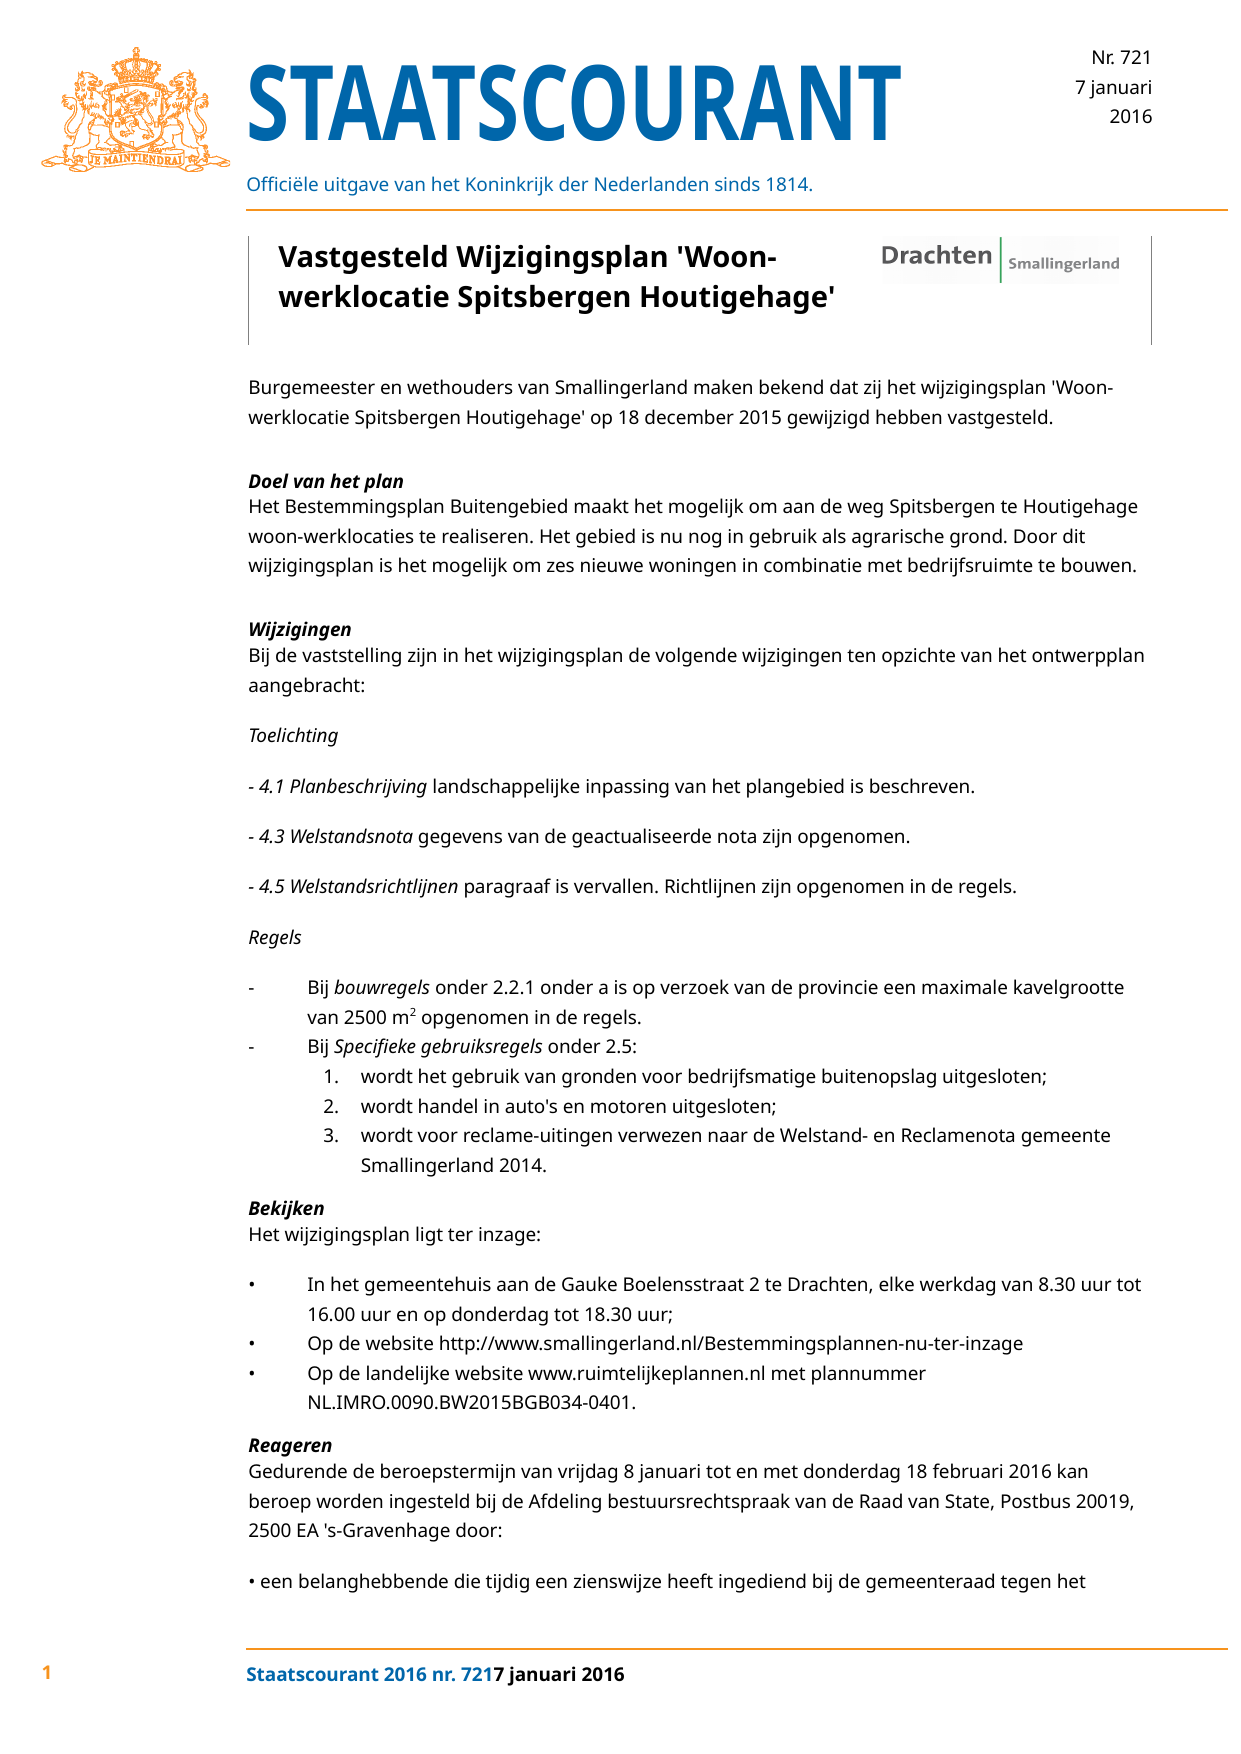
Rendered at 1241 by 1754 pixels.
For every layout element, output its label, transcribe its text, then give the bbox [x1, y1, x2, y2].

text Het Bestemmingsplan Buitengebied maakt het mogelijk om aan de weg Spitsbergen te Houtigehage woon-werklocaties te realiseren. Het gebied is nu nog in gebruik als agrarische grond. Door dit wijzigingsplan is het mogelijk om zes nieuwe woningen in combinatie met bedrijfsruimte te bouwen. [248, 493, 1152, 578]
list In het gemeentehuis aan de Gauke Boelensstraat 2 te Drachten, elke werkdag van 8.30 uur tot 16.00 uur en op donderdag tot 18.30 uur; [248, 1271, 1152, 1327]
picture [41, 47, 231, 172]
text Burgemeester en wethouders van Smallingerland maken bekend dat zij het wijzigingsplan 'Woon-werklocatie Spitsbergen Houtigehage' op 18 december 2015 gewijzigd hebben vastgesteld. [248, 374, 1152, 429]
text • een belanghebbende die tijdig een zienswijze heeft ingediend bij de gemeenteraad tegen het [248, 1568, 1152, 1594]
text Het wijzigingsplan ligt ter inzage: [248, 1221, 1152, 1247]
list wordt handel in auto's en motoren uitgesloten; [323, 1093, 1152, 1118]
list Op de landelijke website www.ruimtelijkeplannen.nl met plannummer NL.IMRO.0090.BW2015BGB034-0401. [248, 1360, 1152, 1415]
table_header [850, 236, 1151, 345]
text Bekijken [248, 1195, 1152, 1221]
list wordt het gebruik van gronden voor bedrijfsmatige buitenopslag uitgesloten; [323, 1063, 1152, 1089]
list Op de website http://www.smallingerland.nl/Bestemmingsplannen-nu-ter-inzage [248, 1330, 1152, 1356]
text - 4.5 Welstandsrichtlijnen paragraaf is vervallen. Richtlijnen zijn opgenomen in de regels. [248, 874, 1152, 899]
text Doel van het plan [248, 468, 1152, 493]
text - 4.1 Planbeschrijving landschappelijke inpassing van het plangebied is beschreven. [248, 773, 1152, 798]
text - 4.3 Welstandsnota gegevens van de geactualiseerde nota zijn opgenomen. [248, 823, 1152, 849]
list Bij bouwregels onder 2.2.1 onder a is op verzoek van de provincie een maximale kavelgrootte van 2500 m2 opgenomen in de regels. [248, 974, 1152, 1030]
list Bij Specifieke gebruiksregels onder 2.5: [248, 1034, 1152, 1059]
text Bij de vaststelling zijn in het wijzigingsplan de volgende wijzigingen ten opzichte van het ontwerpplan aangebracht: [248, 642, 1152, 698]
text Wijzigingen [248, 617, 1152, 642]
table_header Vastgesteld Wijzigingsplan 'Woon-werklocatie Spitsbergen Houtigehage' [249, 236, 850, 345]
list wordt voor reclame-uitingen verwezen naar de Welstand- en Reclamenota gemeente Smallingerland 2014. [323, 1122, 1152, 1178]
text Toelichting [248, 722, 1152, 748]
picture [882, 236, 1119, 284]
text Gedurende de beroepstermijn van vrijdag 8 januari tot en met donderdag 18 februari 2016 kan beroep worden ingesteld bij de Afdeling bestuursrechtspraak van de Raad van State, Postbus 20019, 2500 EA 's-Gravenhage door: [248, 1458, 1152, 1543]
text Regels [248, 924, 1152, 950]
text Reageren [248, 1433, 1152, 1458]
